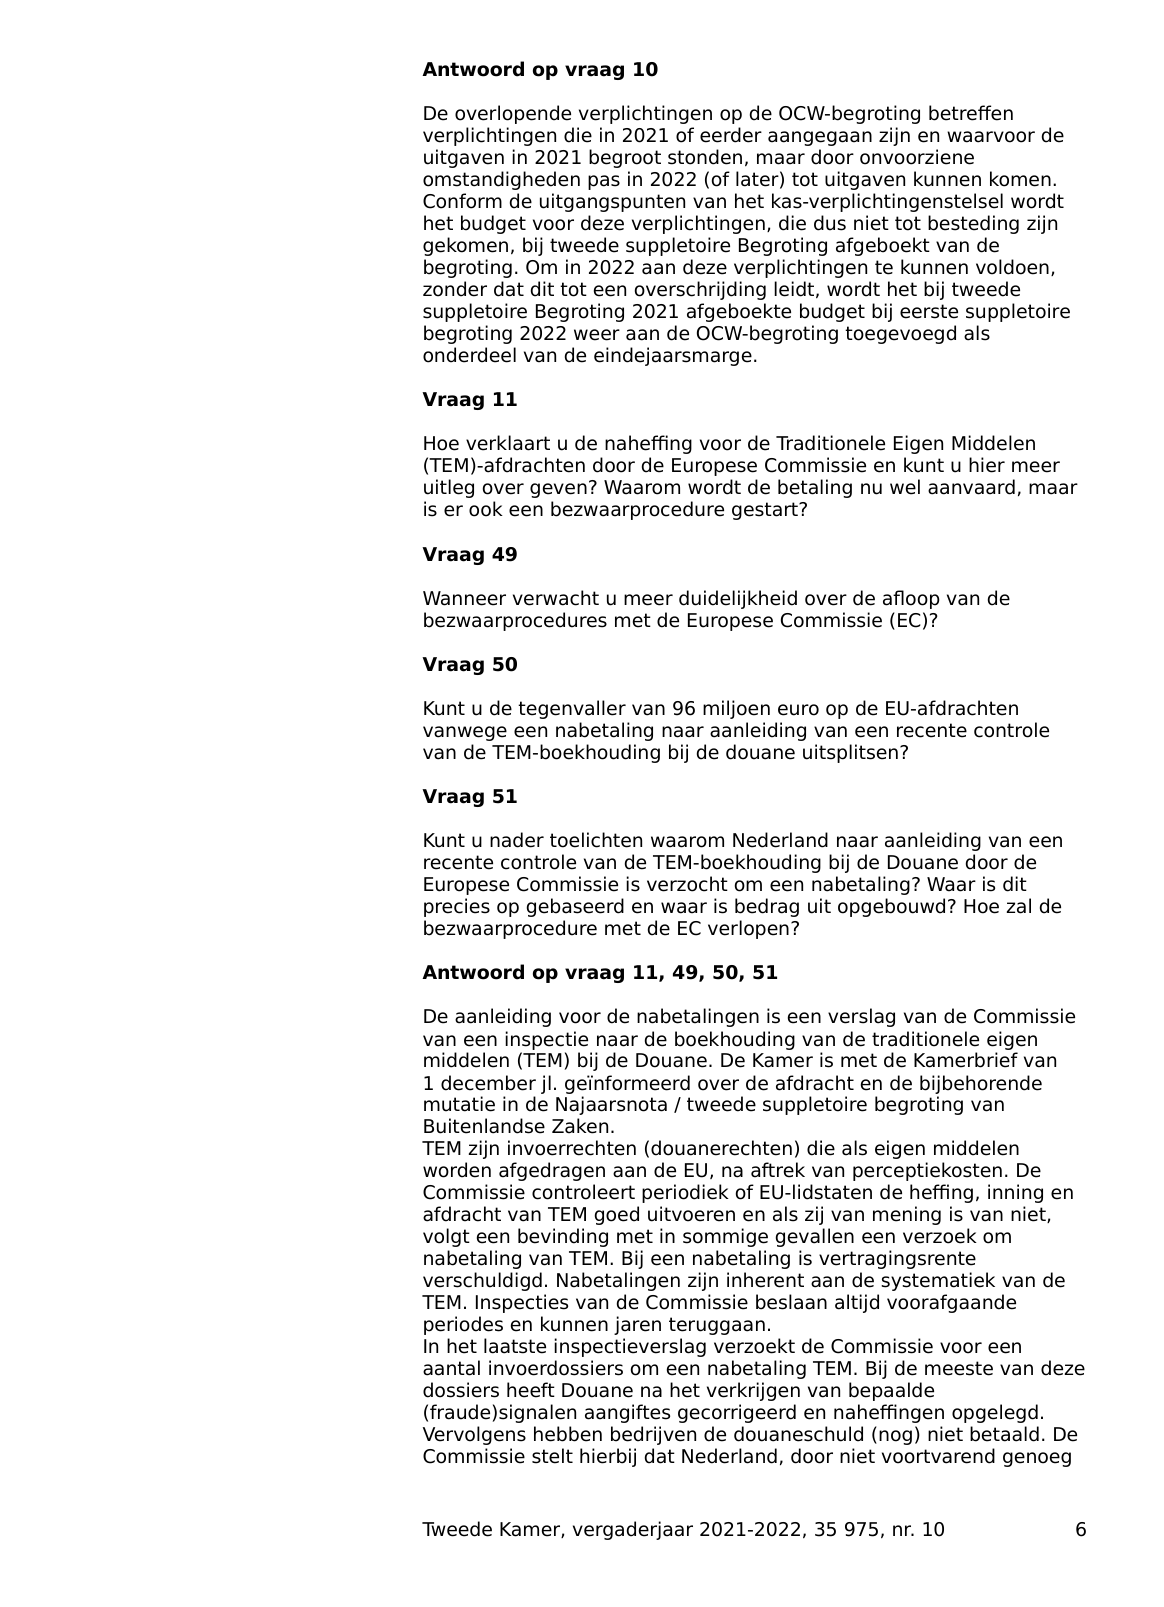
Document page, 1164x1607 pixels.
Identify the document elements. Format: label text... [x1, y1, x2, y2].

subtitle Vraag 50 [422, 654, 1087, 676]
text Kunt u de tegenvaller van 96 miljoen euro op de EU-afdrachten vanwege een nabetaling naar aanleiding van een recente controle van de TEM-boekhouding bij de douane uitsplitsen? [422, 698, 1087, 764]
text Hoe verklaart u de naheffing voor de Traditionele Eigen Middelen (TEM)-afdrachten door de Europese Commissie en kunt u hier meer uitleg over geven? Waarom wordt de betaling nu wel aanvaard, maar is er ook een bezwaarprocedure gestart? [422, 433, 1087, 521]
text De overlopende verplichtingen op de OCW-begroting betreffen verplichtingen die in 2021 of eerder aangegaan zijn en waarvoor de uitgaven in 2021 begroot stonden, maar door onvoorziene omstandigheden pas in 2022 (of later) tot uitgaven kunnen komen. Conform de uitgangspunten van het kas-verplichtingenstelsel wordt het budget voor deze verplichtingen, die dus niet tot besteding zijn gekomen, bij tweede suppletoire Begroting afgeboekt van de begroting. Om in 2022 aan deze verplichtingen te kunnen voldoen, zonder dat dit tot een overschrijding leidt, wordt het bij tweede suppletoire Begroting 2021 afgeboekte budget bij eerste suppletoire begroting 2022 weer aan de OCW-begroting toegevoegd als onderdeel van de eindejaarsmarge. [422, 103, 1087, 367]
text De aanleiding voor de nabetalingen is een verslag van de Commissie van een inspectie naar de boekhouding van de traditionele eigen middelen (TEM) bij de Douane. De Kamer is met de Kamerbrief van 1 december jl. geïnformeerd over de afdracht en de bijbehorende mutatie in de Najaarsnota / tweede suppletoire begroting van Buitenlandse Zaken. [422, 1006, 1087, 1138]
subtitle Vraag 49 [422, 543, 1087, 565]
subtitle Vraag 11 [422, 389, 1087, 411]
subtitle Antwoord op vraag 11, 49, 50, 51 [422, 962, 1087, 984]
text Wanneer verwacht u meer duidelijkheid over de afloop van de bezwaarprocedures met de Europese Commissie (EC)? [422, 588, 1087, 632]
text In het laatste inspectieverslag verzoekt de Commissie voor een aantal invoerdossiers om een nabetaling TEM. Bij de meeste van deze dossiers heeft Douane na het verkrijgen van bepaalde (fraude)signalen aangiftes gecorrigeerd en naheffingen opgelegd. Vervolgens hebben bedrijven de douaneschuld (nog) niet betaald. De Commissie stelt hierbij dat Nederland, door niet voortvarend genoeg [422, 1336, 1087, 1468]
text Kunt u nader toelichten waarom Nederland naar aanleiding van een recente controle van de TEM-boekhouding bij de Douane door de Europese Commissie is verzocht om een nabetaling? Waar is dit precies op gebaseerd en waar is bedrag uit opgebouwd? Hoe zal de bezwaarprocedure met de EC verlopen? [422, 830, 1087, 940]
subtitle Antwoord op vraag 10 [422, 59, 1087, 81]
text TEM zijn invoerrechten (douanerechten) die als eigen middelen worden afgedragen aan de EU, na aftrek van perceptiekosten. De Commissie controleert periodiek of EU-lidstaten de heffing, inning en afdracht van TEM goed uitvoeren en als zij van mening is van niet, volgt een bevinding met in sommige gevallen een verzoek om nabetaling van TEM. Bij een nabetaling is vertragingsrente verschuldigd. Nabetalingen zijn inherent aan de systematiek van de TEM. Inspecties van de Commissie beslaan altijd voorafgaande periodes en kunnen jaren teruggaan. [422, 1138, 1087, 1336]
subtitle Vraag 51 [422, 786, 1087, 808]
